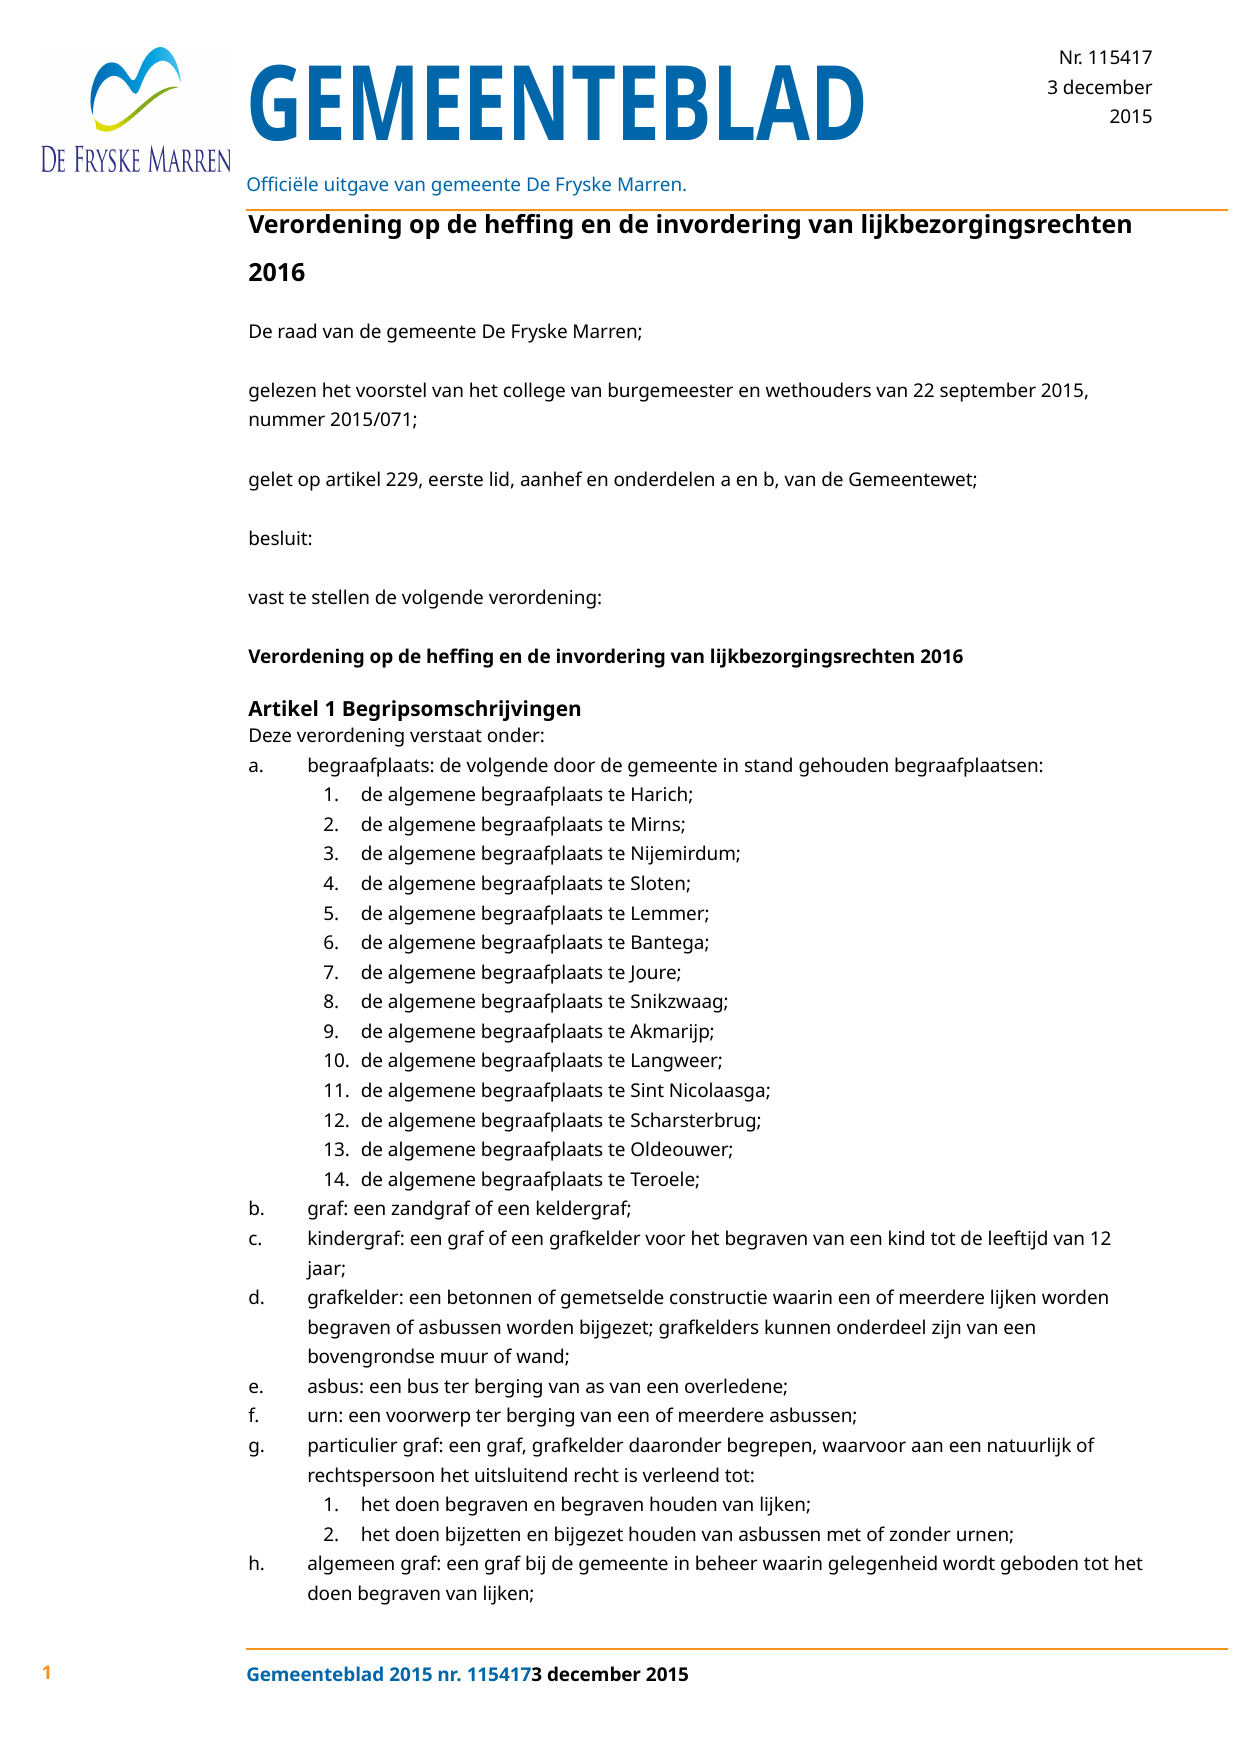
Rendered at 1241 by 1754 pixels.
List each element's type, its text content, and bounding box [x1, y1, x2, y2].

text gelezen het voorstel van het college van burgemeester en wethouders van 22 september 2015, nummer 2015/071; [248, 377, 1152, 432]
list de algemene begraafplaats te Akmarijp; [323, 1018, 1152, 1044]
list de algemene begraafplaats te Nijemirdum; [323, 841, 1152, 866]
list de algemene begraafplaats te Scharsterbrug; [323, 1107, 1152, 1132]
list de algemene begraafplaats te Sint Nicolaasga; [323, 1077, 1152, 1103]
text Verordening op de heffing en de invordering van lijkbezorgingsrechten 2016 [248, 643, 1152, 669]
list de algemene begraafplaats te Langweer; [323, 1048, 1152, 1073]
list begraafplaats: de volgende door de gemeente in stand gehouden begraafplaatsen: [248, 752, 1152, 777]
list grafkelder: een betonnen of gemetselde constructie waarin een of meerdere lijken worden begraven of asbussen worden bijgezet; grafkelders kunnen onderdeel zijn van een bovengrondse muur of wand; [248, 1284, 1152, 1369]
list het doen bijzetten en bijgezet houden van asbussen met of zonder urnen; [323, 1521, 1152, 1547]
text Artikel 1 Begripsomschrijvingen [248, 694, 1152, 722]
text vast te stellen de volgende verordening: [248, 584, 1152, 610]
list asbus: een bus ter berging van as van een overledene; [248, 1373, 1152, 1399]
list de algemene begraafplaats te Oldeouwer; [323, 1136, 1152, 1162]
text besluit: [248, 525, 1152, 551]
list kindergraf: een graf of een grafkelder voor het begraven van een kind tot de leeftijd van 12 jaar; [248, 1225, 1152, 1280]
list graf: een zandgraf of een keldergraf; [248, 1196, 1152, 1221]
list het doen begraven en begraven houden van lijken; [323, 1491, 1152, 1517]
picture [41, 47, 231, 172]
text Verordening op de heffing en de invordering van lijkbezorgingsrechten 2016 [248, 211, 1152, 288]
list algemeen graf: een graf bij de gemeente in beheer waarin gelegenheid wordt geboden tot het doen begraven van lijken; [248, 1551, 1152, 1606]
list urn: een voorwerp ter berging van een of meerdere asbussen; [248, 1403, 1152, 1428]
text gelet op artikel 229, eerste lid, aanhef en onderdelen a en b, van de Gemeentewet; [248, 466, 1152, 492]
list de algemene begraafplaats te Teroele; [323, 1166, 1152, 1192]
list de algemene begraafplaats te Sloten; [323, 870, 1152, 896]
list de algemene begraafplaats te Snikzwaag; [323, 988, 1152, 1014]
text Deze verordening verstaat onder: [248, 722, 1152, 748]
list de algemene begraafplaats te Harich; [323, 781, 1152, 807]
text De raad van de gemeente De Fryske Marren; [248, 318, 1152, 344]
list de algemene begraafplaats te Lemmer; [323, 900, 1152, 925]
list particulier graf: een graf, grafkelder daaronder begrepen, waarvoor aan een natuurlijk of rechtspersoon het uitsluitend recht is verleend tot: [248, 1432, 1152, 1487]
list de algemene begraafplaats te Mirns; [323, 811, 1152, 837]
list de algemene begraafplaats te Bantega; [323, 929, 1152, 955]
list de algemene begraafplaats te Joure; [323, 959, 1152, 984]
